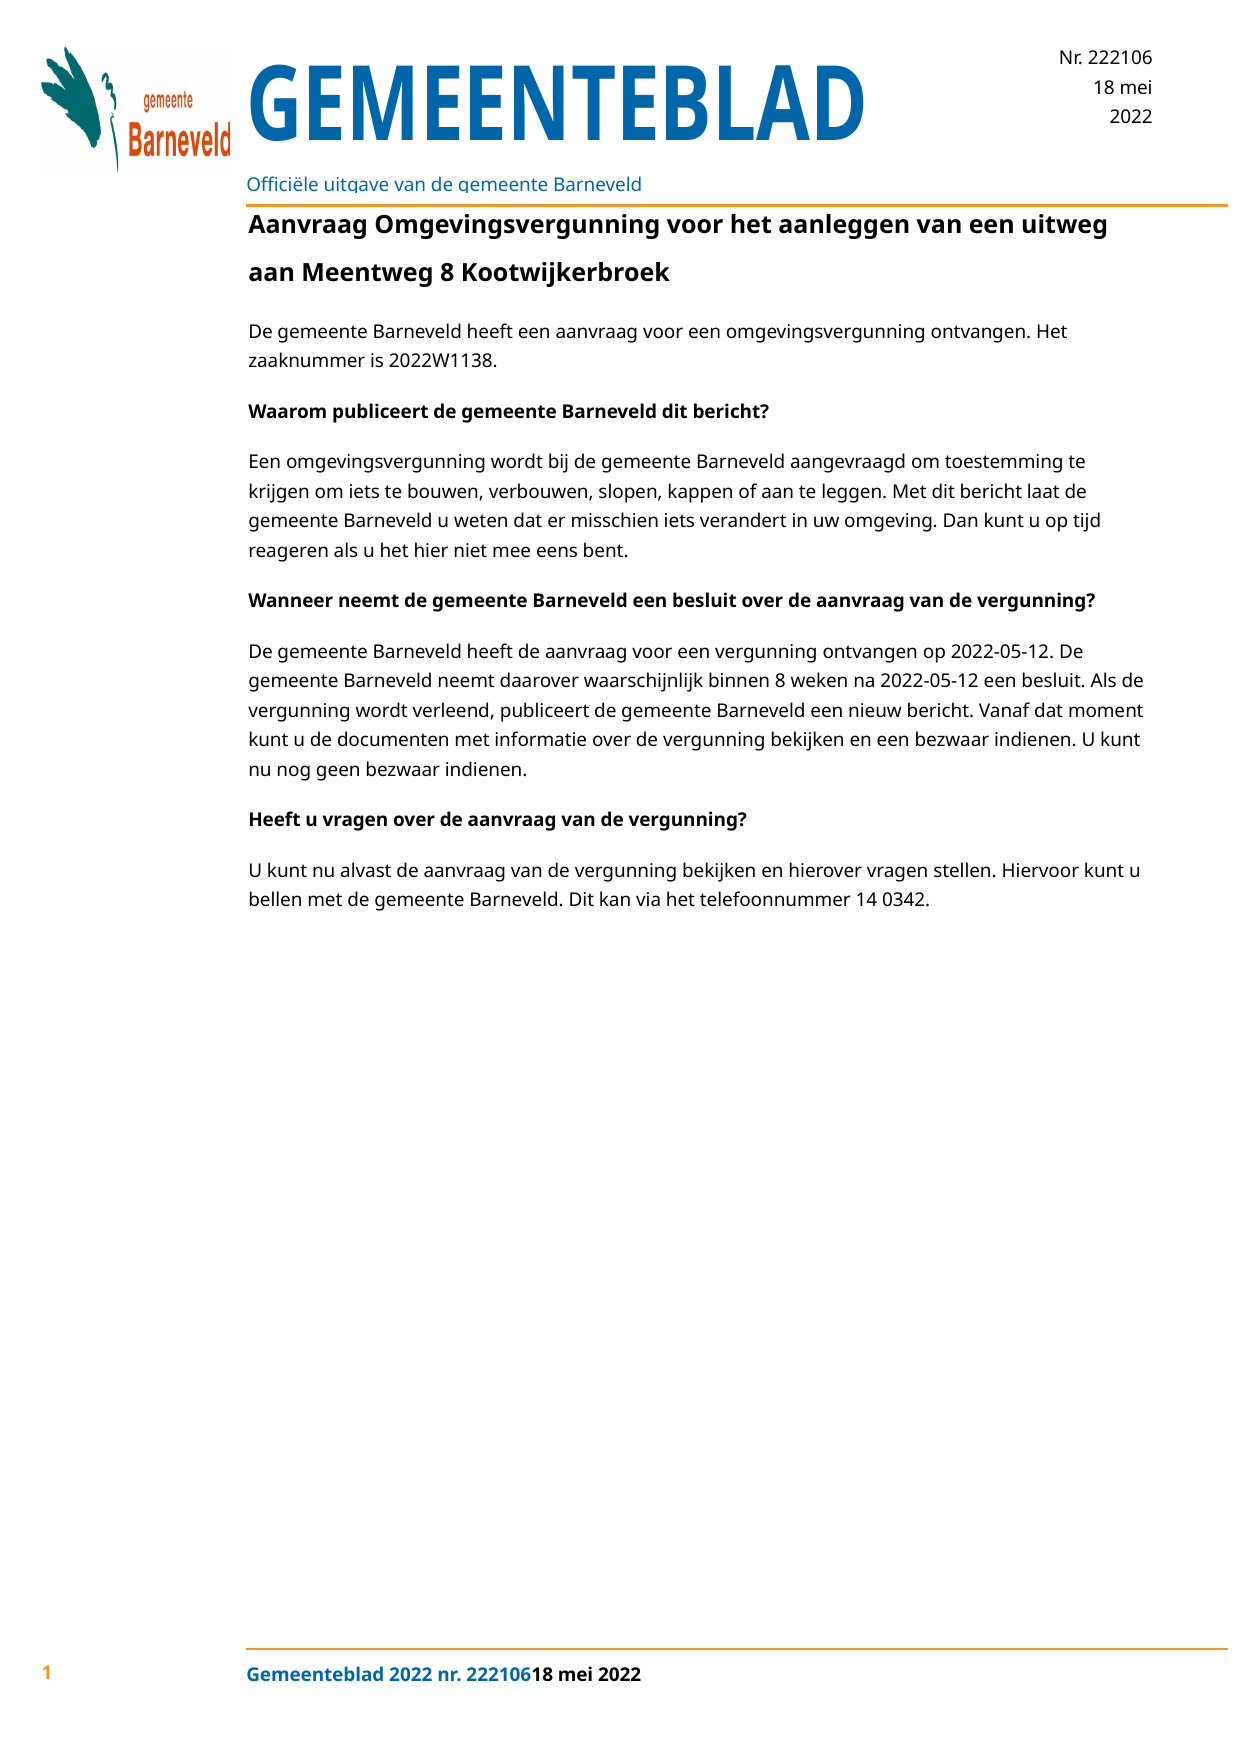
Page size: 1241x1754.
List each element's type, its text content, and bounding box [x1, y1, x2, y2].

text Waarom publiceert de gemeente Barneveld dit bericht? [248, 398, 1152, 424]
text De gemeente Barneveld heeft de aanvraag voor een vergunning ontvangen op 2022-05-12. De gemeente Barneveld neemt daarover waarschijnlijk binnen 8 weken na 2022-05-12 een besluit. Als de vergunning wordt verleend, publiceert de gemeente Barneveld een nieuw bericht. Vanaf dat moment kunt u de documenten met informatie over de vergunning bekijken en een bezwaar indienen. U kunt nu nog geen bezwaar indienen. [248, 638, 1152, 782]
picture [41, 47, 231, 172]
text U kunt nu alvast de aanvraag van de vergunning bekijken en hierover vragen stellen. Hiervoor kunt u bellen met de gemeente Barneveld. Dit kan via het telefoonnummer 14 0342. [248, 857, 1152, 912]
text Heeft u vragen over de aanvraag van de vergunning? [248, 807, 1152, 832]
text Een omgevingsvergunning wordt bij de gemeente Barneveld aangevraagd om toestemming te krijgen om iets te bouwen, verbouwen, slopen, kappen of aan te leggen. Met dit bericht laat de gemeente Barneveld u weten dat er misschien iets verandert in uw omgeving. Dan kunt u op tijd reageren als u het hier niet mee eens bent. [248, 448, 1152, 563]
text Aanvraag Omgevingsvergunning voor het aanleggen van een uitweg aan Meentweg 8 Kootwijkerbroek [248, 207, 1152, 288]
text De gemeente Barneveld heeft een aanvraag voor een omgevingsvergunning ontvangen. Het zaaknummer is 2022W1138. [248, 318, 1152, 373]
text Wanneer neemt de gemeente Barneveld een besluit over de aanvraag van de vergunning? [248, 587, 1152, 613]
